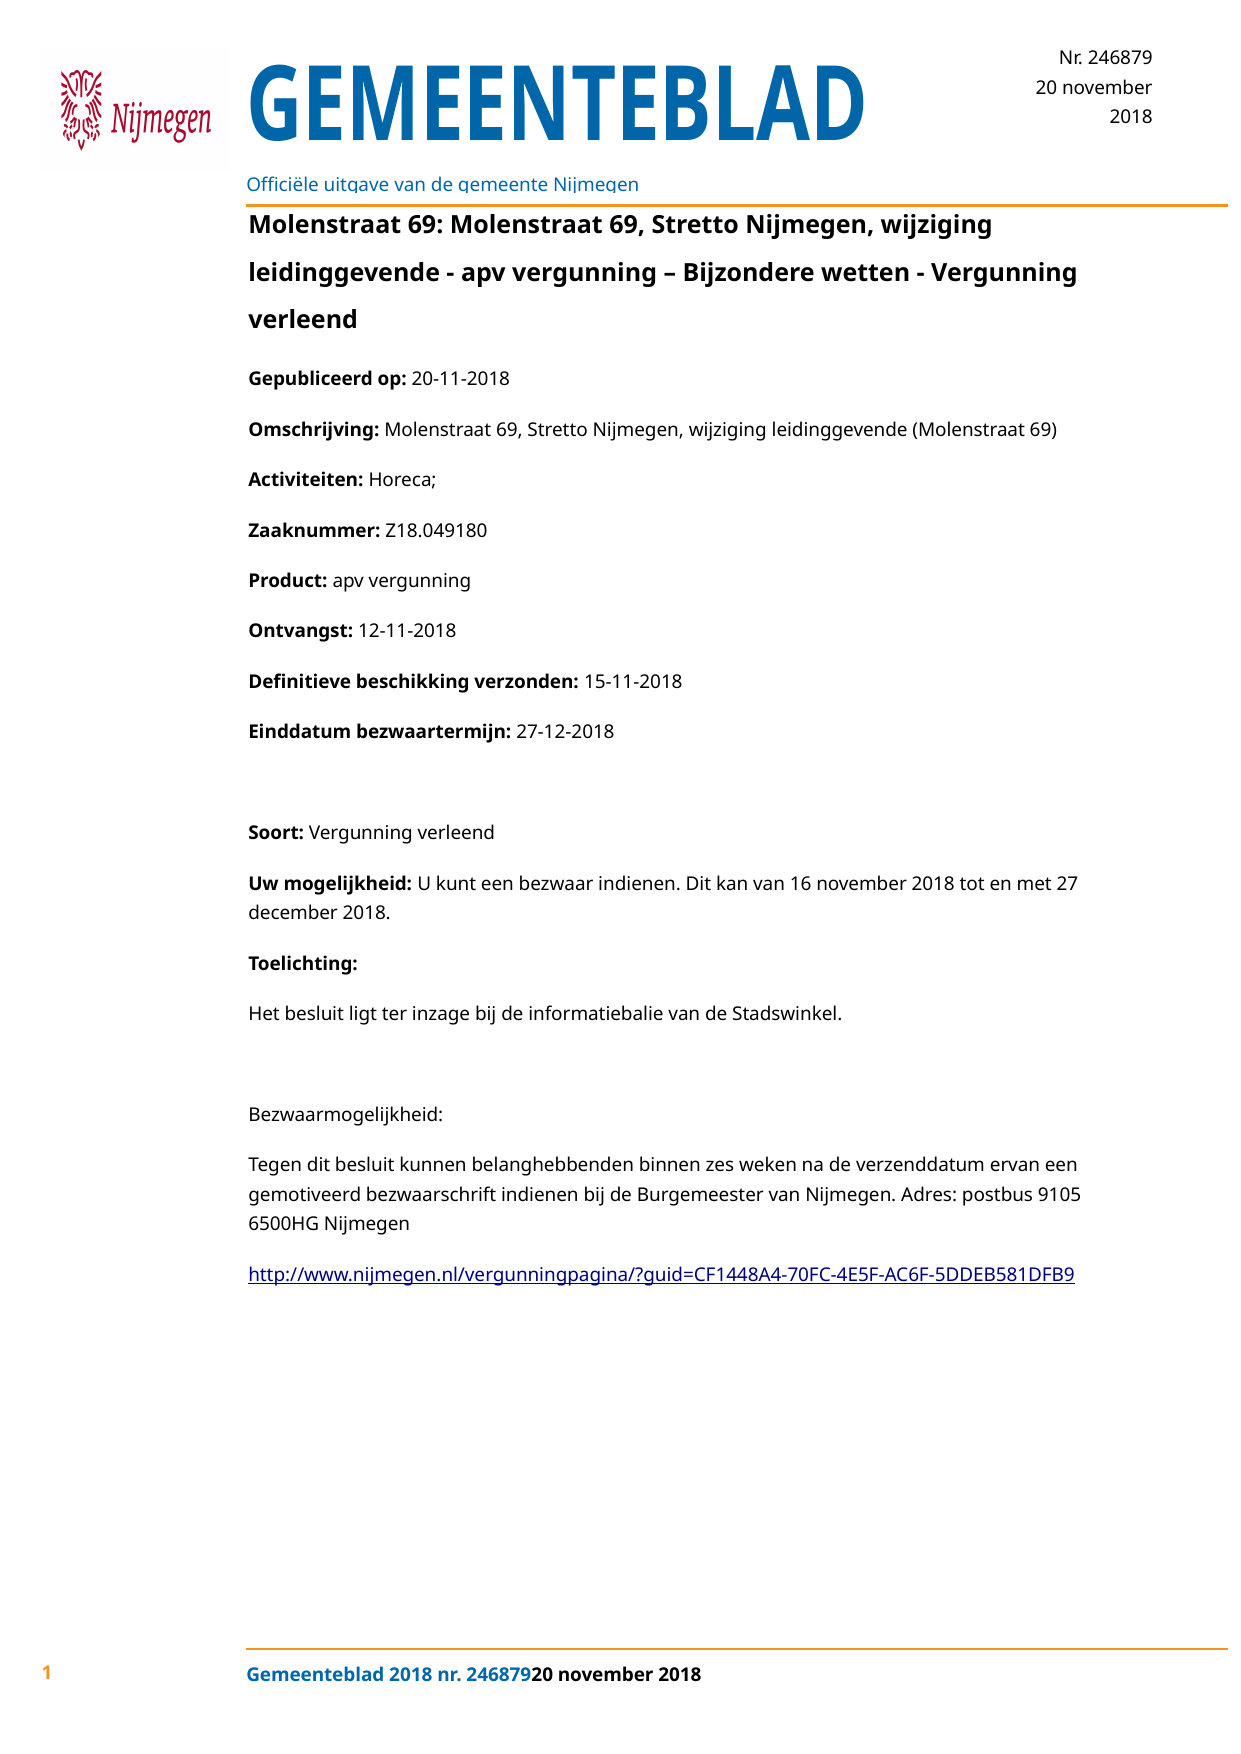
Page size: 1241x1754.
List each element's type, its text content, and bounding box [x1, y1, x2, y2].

text Gepubliceerd op: 20-11-2018 [248, 366, 1152, 391]
text Ontvangst: 12-11-2018 [248, 618, 1152, 643]
text Zaaknummer: Z18.049180 [248, 517, 1152, 542]
text http://www.nijmegen.nl/vergunningpagina/?guid=CF1448A4-70FC-4E5F-AC6F-5DDEB581DFB9 [248, 1261, 1152, 1287]
text Einddatum bezwaartermijn: 27-12-2018 [248, 718, 1152, 744]
picture [41, 47, 231, 172]
text Tegen dit besluit kunnen belanghebbenden binnen zes weken na de verzenddatum ervan een gemotiveerd bezwaarschrift indienen bij de Burgemeester van Nijmegen. Adres: postbus 9105 6500HG Nijmegen [248, 1151, 1152, 1236]
text Toelichting: [248, 950, 1152, 975]
text Definitieve beschikking verzonden: 15-11-2018 [248, 668, 1152, 694]
text Molenstraat 69: Molenstraat 69, Stretto Nijmegen, wijziging leidinggevende - apv vergunning – Bijzondere wetten - Vergunning verleend [248, 207, 1152, 336]
text Het besluit ligt ter inzage bij de informatiebalie van de Stadswinkel. [248, 1000, 1152, 1026]
text Uw mogelijkheid: U kunt een bezwaar indienen. Dit kan van 16 november 2018 tot en met 27 december 2018. [248, 870, 1152, 925]
text Soort: Vergunning verleend [248, 819, 1152, 845]
text Product: apv vergunning [248, 567, 1152, 593]
text Activiteiten: Horeca; [248, 466, 1152, 492]
text Bezwaarmogelijkheid: [248, 1101, 1152, 1127]
text Omschrijving: Molenstraat 69, Stretto Nijmegen, wijziging leidinggevende (Molenstraat 69) [248, 416, 1152, 442]
